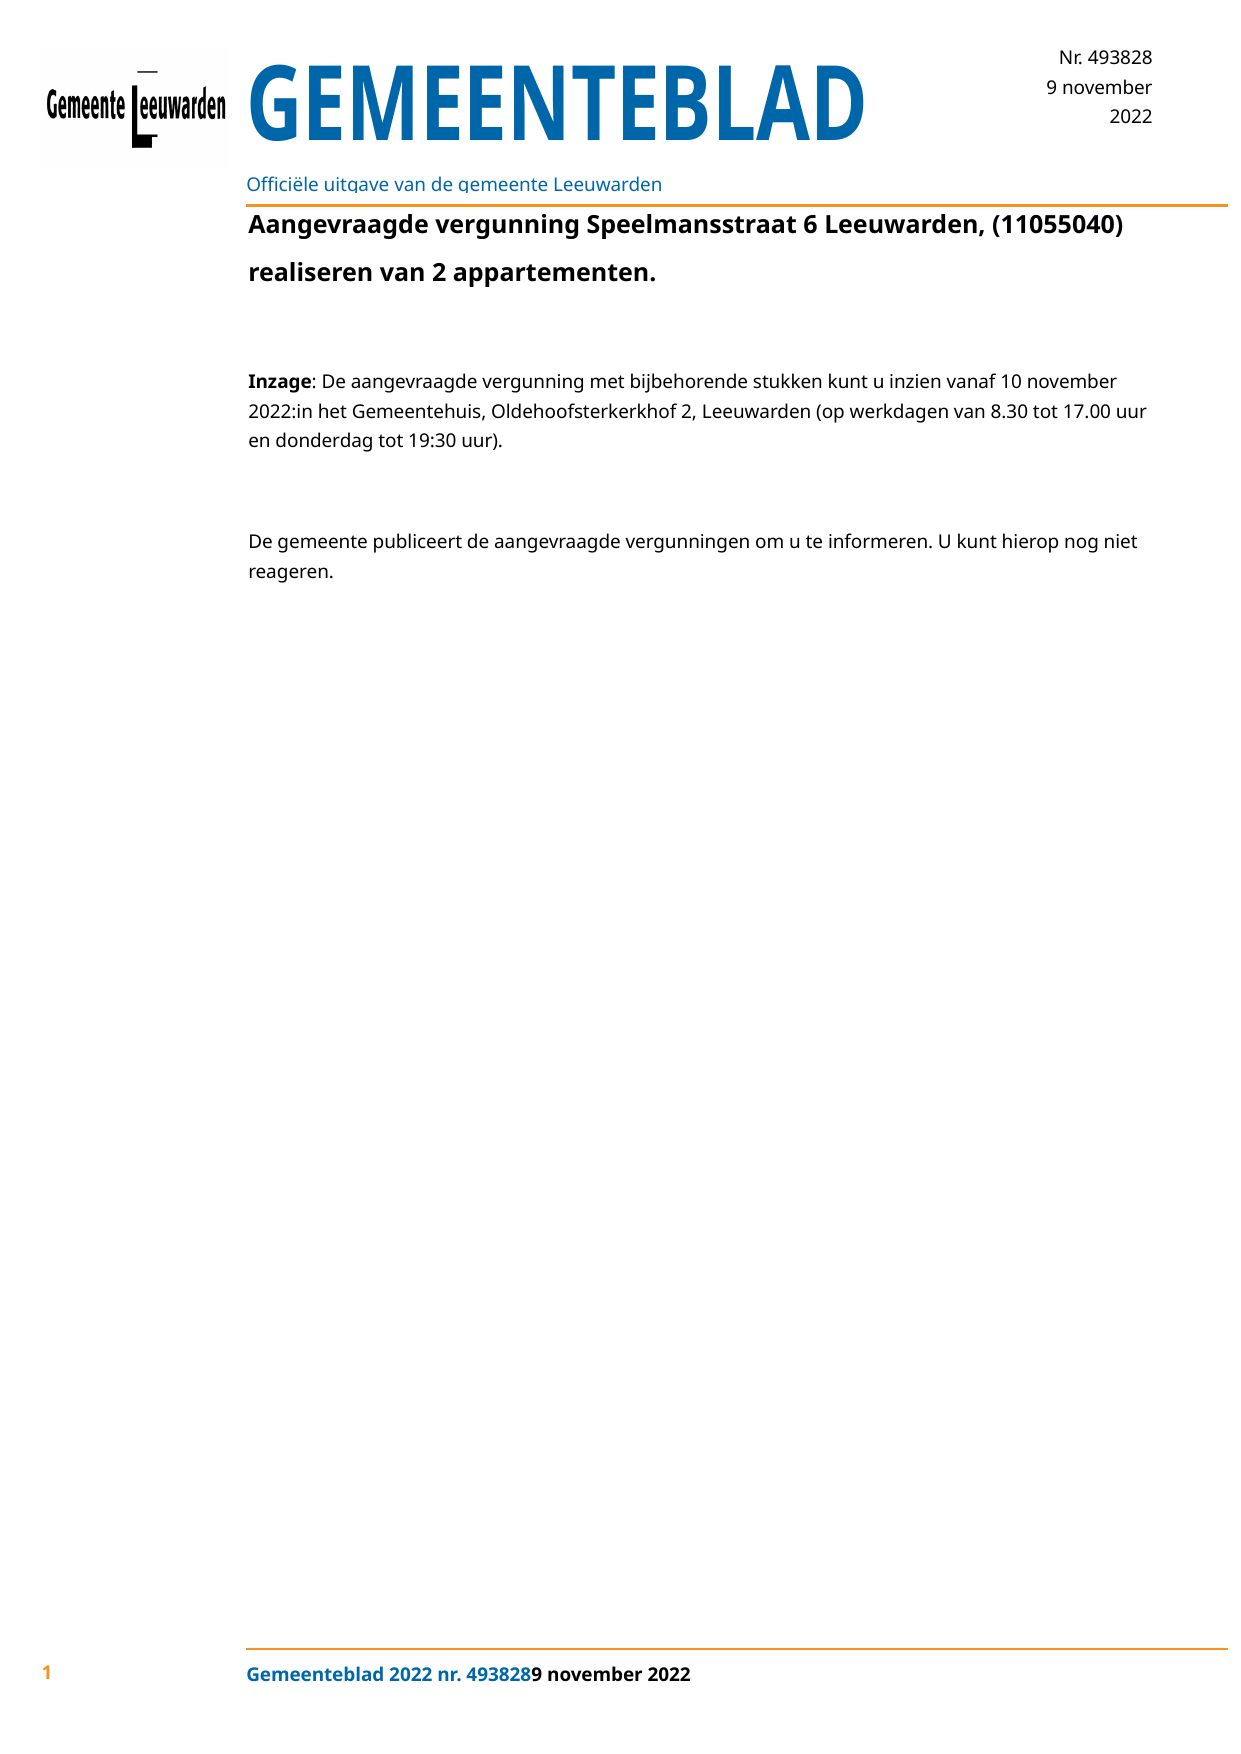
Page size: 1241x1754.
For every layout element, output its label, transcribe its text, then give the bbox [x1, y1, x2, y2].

text De gemeente publiceert de aangevraagde vergunningen om u te informeren. U kunt hierop nog niet reageren. [248, 528, 1152, 584]
picture [41, 47, 231, 172]
text Aangevraagde vergunning Speelmansstraat 6 Leeuwarden, (11055040) realiseren van 2 appartementen. [248, 207, 1152, 288]
text Inzage: De aangevraagde vergunning met bijbehorende stukken kunt u inzien vanaf 10 november 2022:in het Gemeentehuis, Oldehoofsterkerkhof 2, Leeuwarden (op werkdagen van 8.30 tot 17.00 uur en donderdag tot 19:30 uur). [248, 368, 1152, 453]
